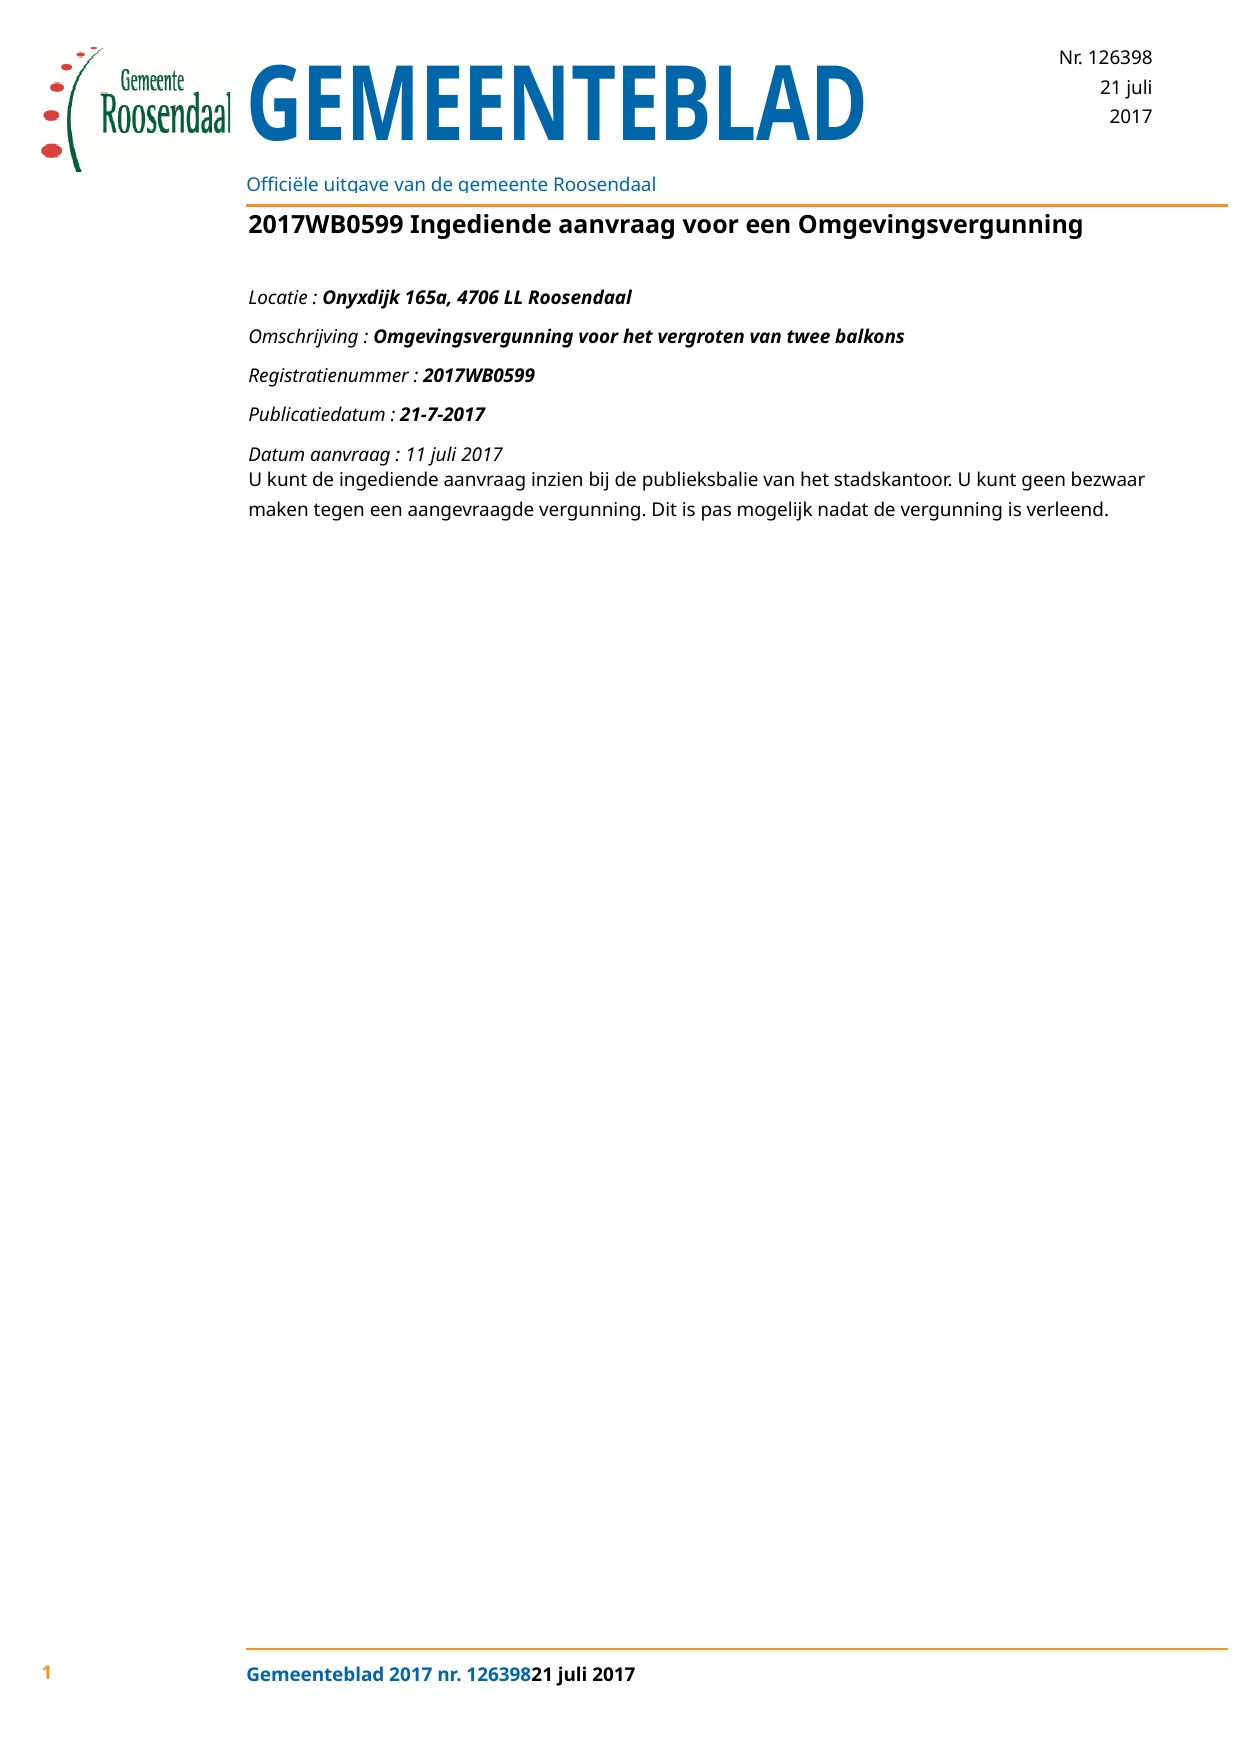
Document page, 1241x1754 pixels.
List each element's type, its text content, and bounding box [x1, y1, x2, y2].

text Locatie : Onyxdijk 165a, 4706 LL Roosendaal [248, 284, 1152, 309]
text Publicatiedatum : 21-7-2017 [248, 402, 1152, 427]
text Registratienummer : 2017WB0599 [248, 362, 1152, 388]
text Omschrijving : Omgevingsvergunning voor het vergroten van twee balkons [248, 323, 1152, 349]
text Datum aanvraag : 11 juli 2017 [248, 441, 1152, 467]
picture [41, 47, 231, 172]
text 2017WB0599 Ingediende aanvraag voor een Omgevingsvergunning [248, 207, 1152, 241]
text U kunt de ingediende aanvraag inzien bij de publieksbalie van het stadskantoor. U kunt geen bezwaar maken tegen een aangevraagde vergunning. Dit is pas mogelijk nadat de vergunning is verleend. [248, 467, 1152, 522]
